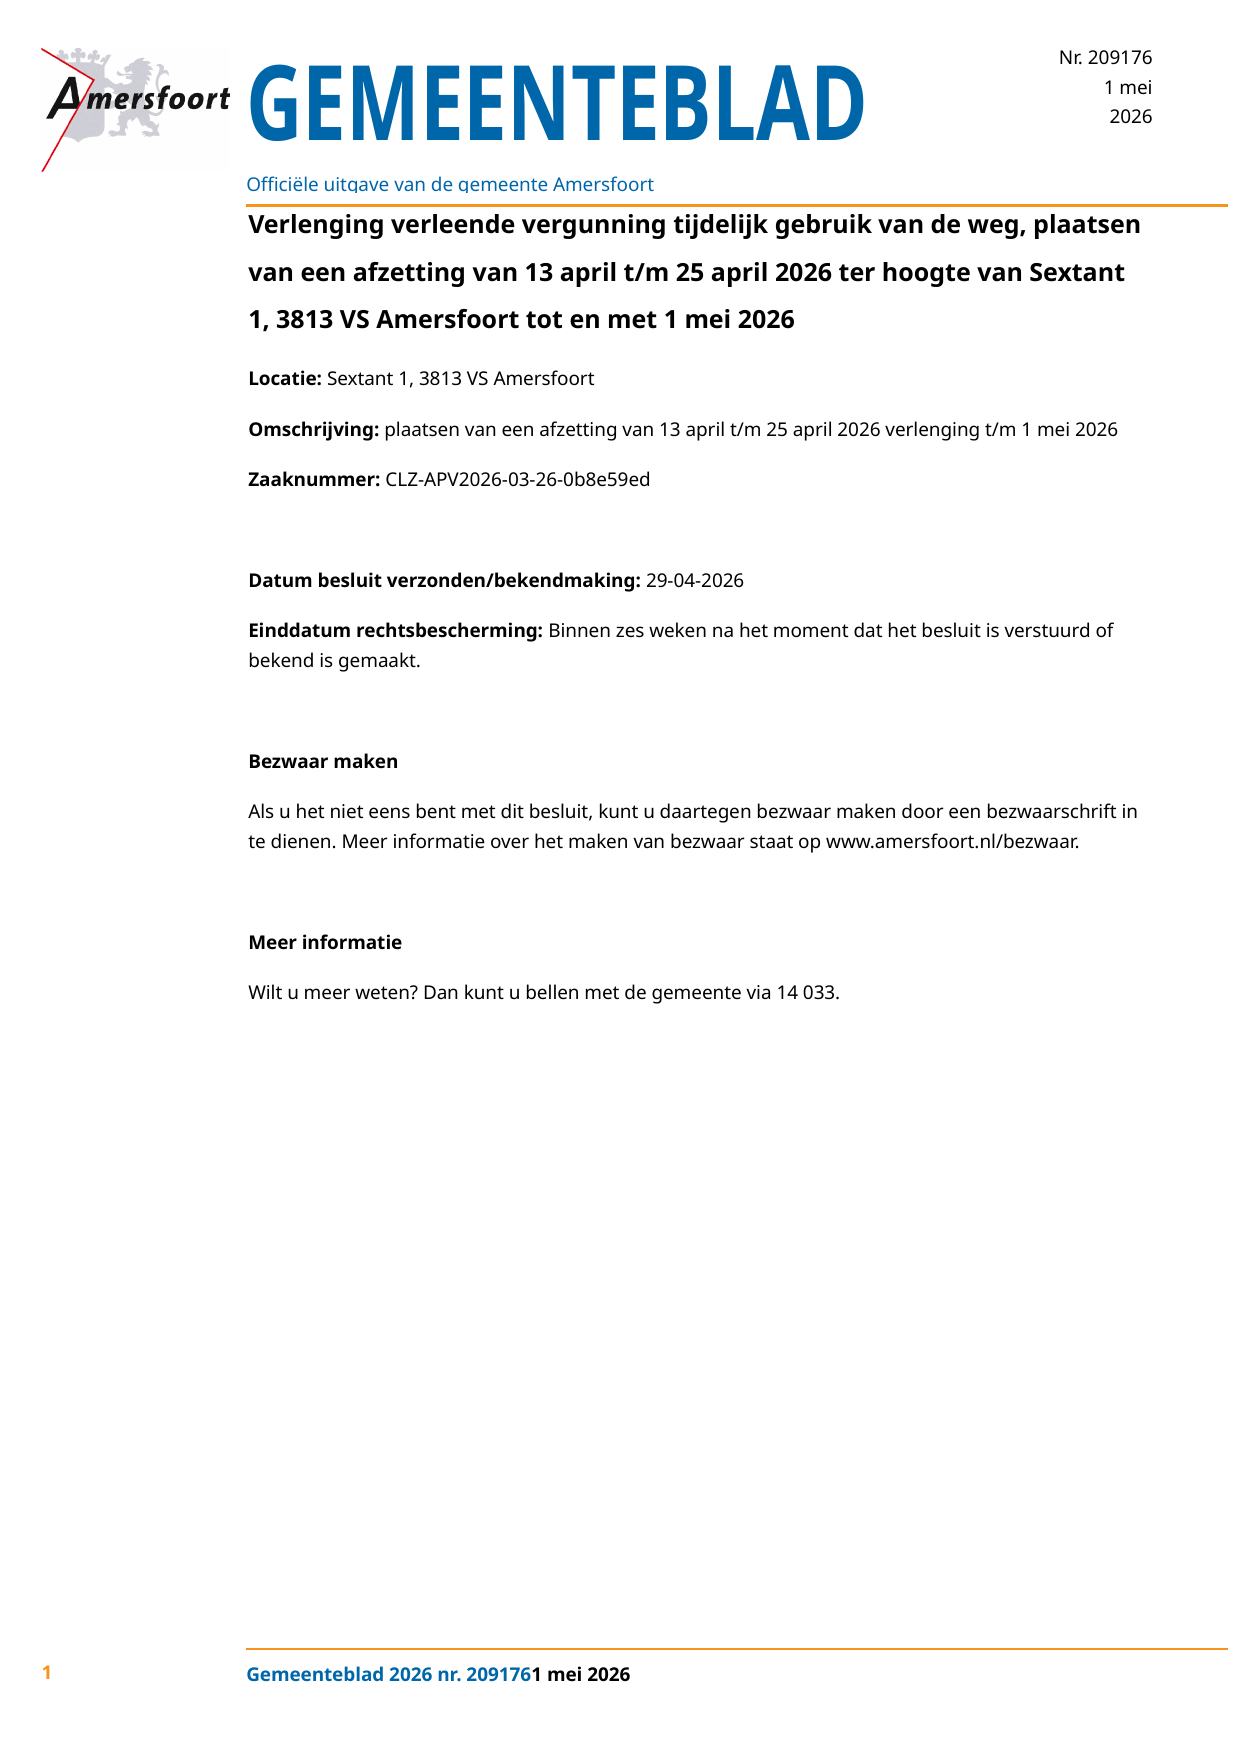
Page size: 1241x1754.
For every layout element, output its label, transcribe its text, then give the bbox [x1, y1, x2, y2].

picture [41, 47, 231, 172]
text Verlenging verleende vergunning tijdelijk gebruik van de weg, plaatsen van een afzetting van 13 april t/m 25 april 2026 ter hoogte van Sextant 1, 3813 VS Amersfoort tot en met 1 mei 2026 [248, 207, 1152, 336]
text Omschrijving: plaatsen van een afzetting van 13 april t/m 25 april 2026 verlenging t/m 1 mei 2026 [248, 416, 1152, 442]
text Bezwaar maken [248, 748, 1152, 774]
text Als u het niet eens bent met dit besluit, kunt u daartegen bezwaar maken door een bezwaarschrift in te dienen. Meer informatie over het maken van bezwaar staat op www.amersfoort.nl/bezwaar. [248, 798, 1152, 854]
text Zaaknummer: CLZ-APV2026-03-26-0b8e59ed [248, 466, 1152, 492]
text Datum besluit verzonden/bekendmaking: 29-04-2026 [248, 567, 1152, 593]
text Wilt u meer weten? Dan kunt u bellen met de gemeente via 14 033. [248, 979, 1152, 1005]
text Locatie: Sextant 1, 3813 VS Amersfoort [248, 366, 1152, 391]
text Meer informatie [248, 929, 1152, 954]
text Einddatum rechtsbescherming: Binnen zes weken na het moment dat het besluit is verstuurd of bekend is gemaakt. [248, 618, 1152, 673]
